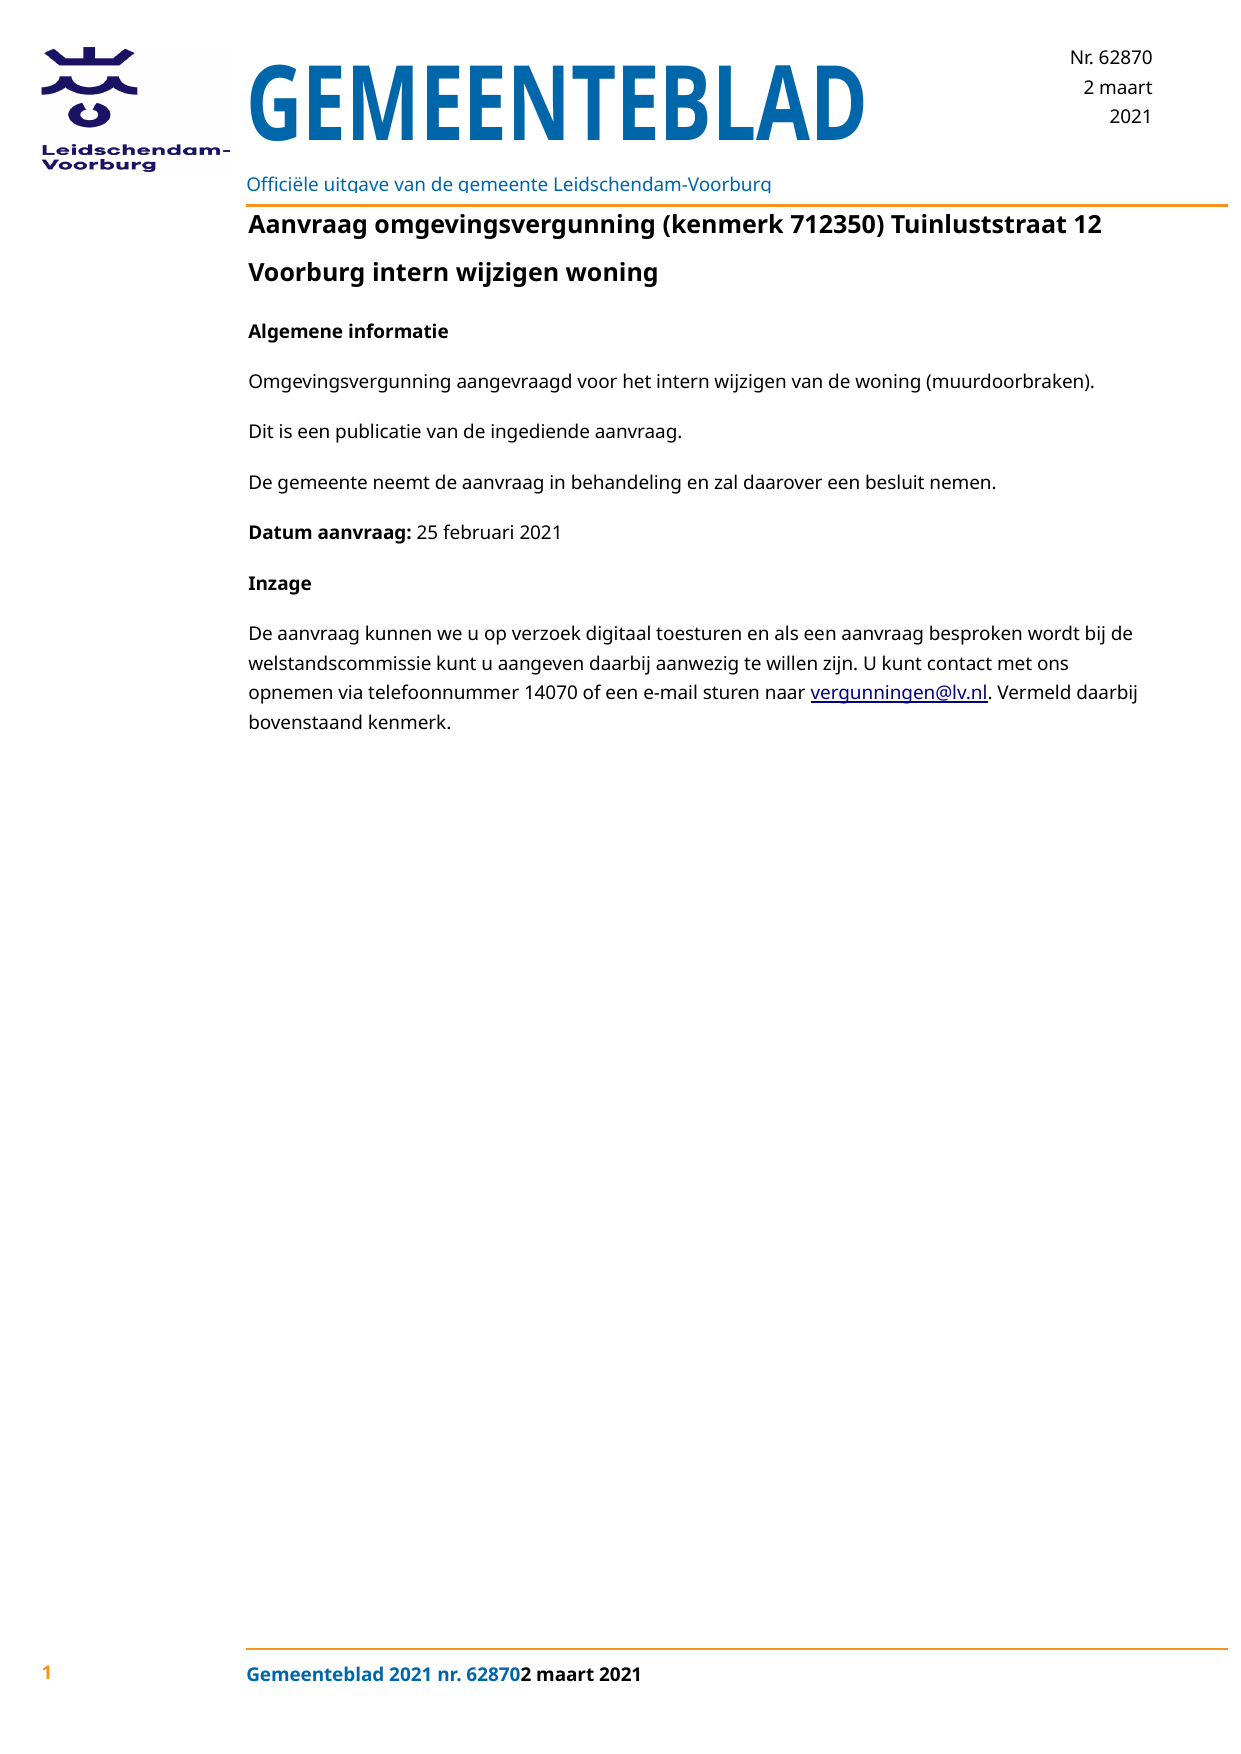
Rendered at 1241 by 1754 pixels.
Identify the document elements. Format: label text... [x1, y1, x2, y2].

text Dit is een publicatie van de ingediende aanvraag. [248, 419, 1152, 444]
text Inzage [248, 570, 1152, 596]
text De gemeente neemt de aanvraag in behandeling en zal daarover een besluit nemen. [248, 469, 1152, 495]
text De aanvraag kunnen we u op verzoek digitaal toesturen en als een aanvraag besproken wordt bij de welstandscommissie kunt u aangeven daarbij aanwezig te willen zijn. U kunt contact met ons opnemen via telefoonnummer 14070 of een e-mail sturen naar vergunningen@lv.nl. Vermeld daarbij bovenstaand kenmerk. [248, 620, 1152, 735]
text Aanvraag omgevingsvergunning (kenmerk 712350) Tuinluststraat 12 Voorburg intern wijzigen woning [248, 207, 1152, 288]
text Omgevingsvergunning aangevraagd voor het intern wijzigen van de woning (muurdoorbraken). [248, 368, 1152, 394]
text Datum aanvraag: 25 februari 2021 [248, 519, 1152, 545]
text Algemene informatie [248, 318, 1152, 344]
picture [41, 47, 231, 172]
